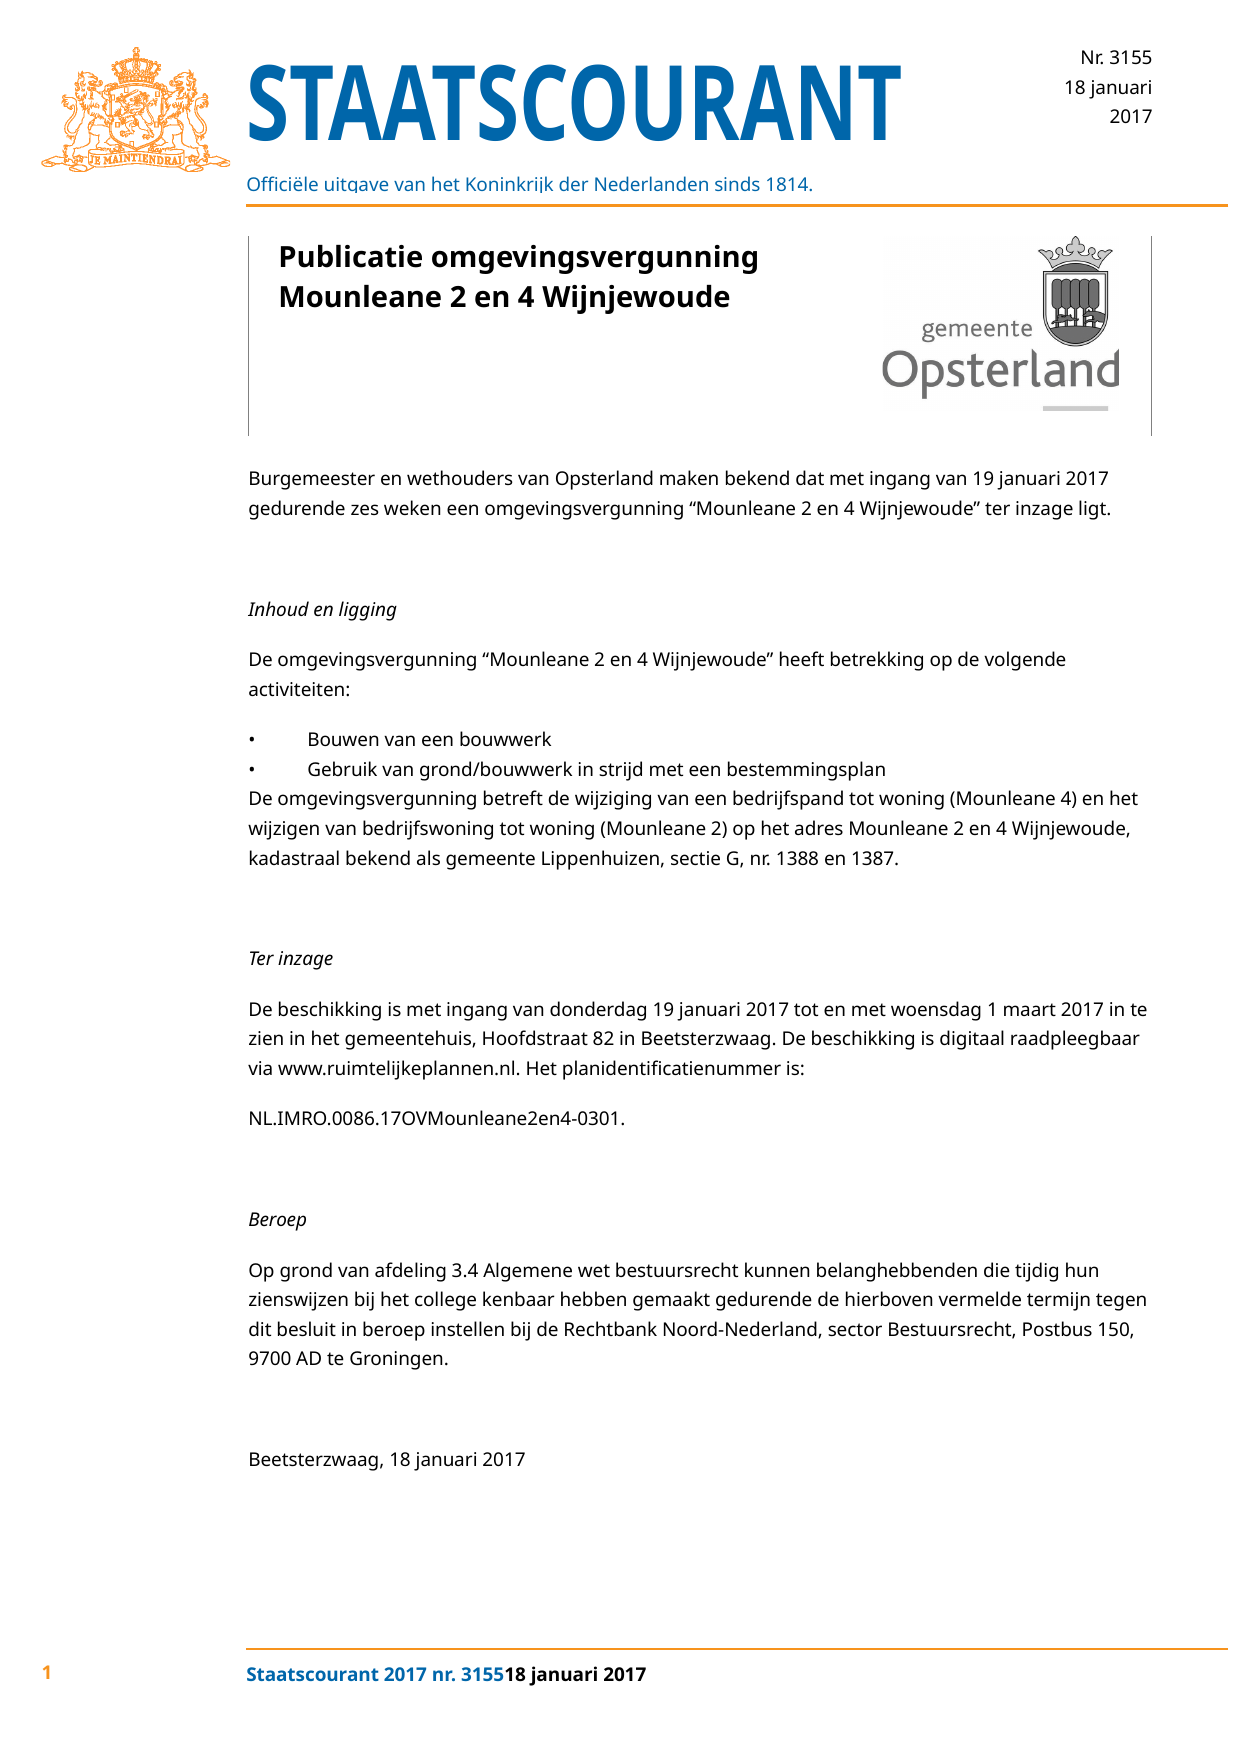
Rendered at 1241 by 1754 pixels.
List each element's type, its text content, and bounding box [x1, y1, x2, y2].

list Bouwen van een bouwwerk [248, 726, 1152, 752]
list Gebruik van grond/bouwwerk in strijd met een bestemmingsplan [248, 756, 1152, 782]
picture [41, 47, 231, 172]
picture [882, 236, 1119, 411]
text Inhoud en ligging [248, 596, 1152, 622]
text Ter inzage [248, 946, 1152, 971]
table_header [850, 236, 1151, 436]
text Burgemeester en wethouders van Opsterland maken bekend dat met ingang van 19 januari 2017 gedurende zes weken een omgevingsvergunning “Mounleane 2 en 4 Wijnjewoude” ter inzage ligt. [248, 466, 1152, 521]
text De beschikking is met ingang van donderdag 19 januari 2017 tot en met woensdag 1 maart 2017 in te zien in het gemeentehuis, Hoofdstraat 82 in Beetsterzwaag. De beschikking is digitaal raadpleegbaar via www.ruimtelijkeplannen.nl. Het planidentificatienummer is: [248, 996, 1152, 1081]
text De omgevingsvergunning betreft de wijziging van een bedrijfspand tot woning (Mounleane 4) en het wijzigen van bedrijfswoning tot woning (Mounleane 2) op het adres Mounleane 2 en 4 Wijnjewoude, kadastraal bekend als gemeente Lippenhuizen, sectie G, nr. 1388 en 1387. [248, 786, 1152, 871]
table_header Publicatie omgevingsvergunning Mounleane 2 en 4 Wijnjewoude [249, 236, 850, 436]
text Beetsterzwaag, 18 januari 2017 [248, 1446, 1152, 1472]
text De omgevingsvergunning “Mounleane 2 en 4 Wijnjewoude” heeft betrekking op de volgende activiteiten: [248, 646, 1152, 702]
text Beroep [248, 1206, 1152, 1232]
text Op grond van afdeling 3.4 Algemene wet bestuursrecht kunnen belanghebbenden die tijdig hun zienswijzen bij het college kenbaar hebben gemaakt gedurende de hierboven vermelde termijn tegen dit besluit in beroep instellen bij de Rechtbank Noord-Nederland, sector Bestuursrecht, Postbus 150, 9700 AD te Groningen. [248, 1257, 1152, 1371]
text NL.IMRO.0086.17OVMounleane2en4-0301. [248, 1106, 1152, 1131]
